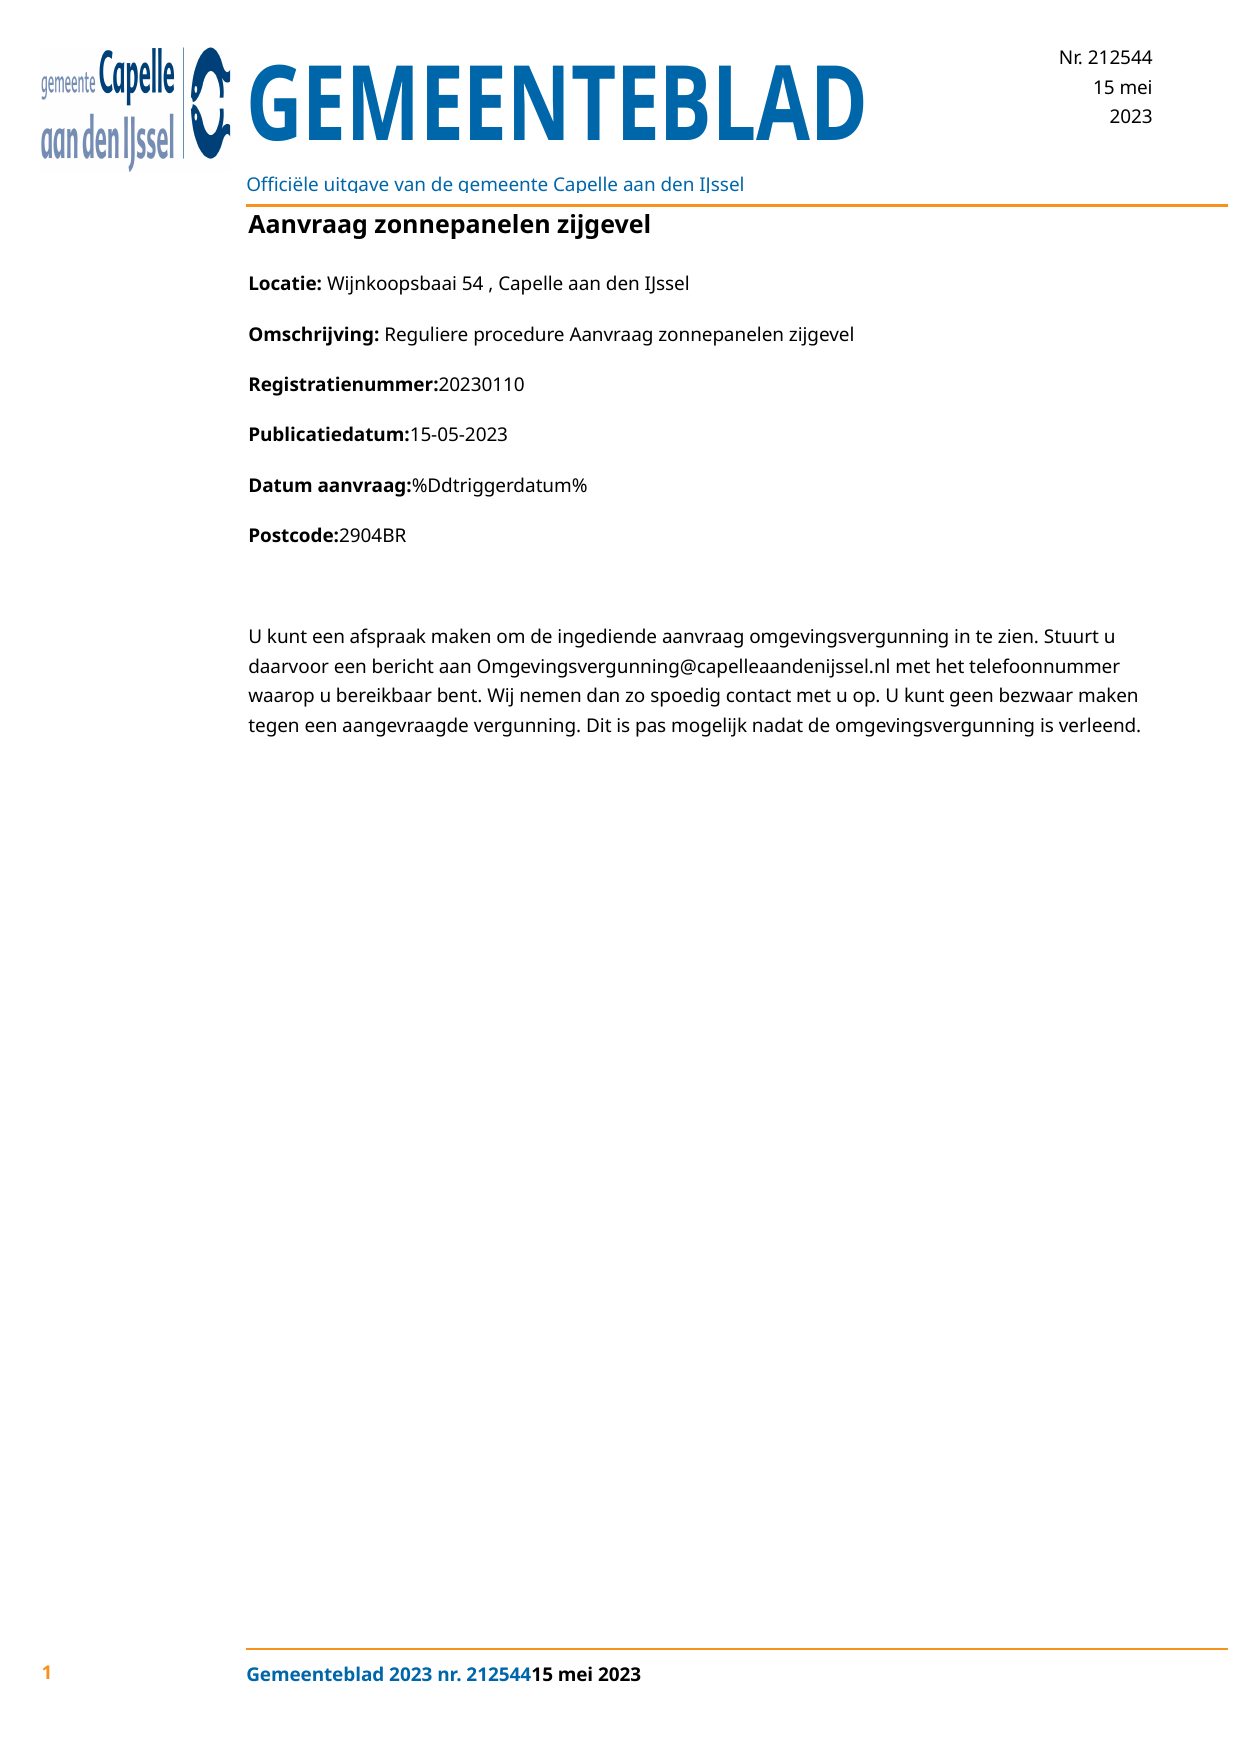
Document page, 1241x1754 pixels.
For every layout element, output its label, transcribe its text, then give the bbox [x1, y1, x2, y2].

text Omschrijving: Reguliere procedure Aanvraag zonnepanelen zijgevel [248, 321, 1152, 346]
picture [41, 47, 231, 172]
text Registratienummer:20230110 [248, 371, 1152, 397]
text Postcode:2904BR [248, 522, 1152, 548]
text Publicatiedatum:15-05-2023 [248, 422, 1152, 447]
text Datum aanvraag:%Ddtriggerdatum% [248, 472, 1152, 498]
text Locatie: Wijnkoopsbaai 54 , Capelle aan den IJssel [248, 270, 1152, 296]
text Aanvraag zonnepanelen zijgevel [248, 207, 1152, 241]
text U kunt een afspraak maken om de ingediende aanvraag omgevingsvergunning in te zien. Stuurt u daarvoor een bericht aan Omgevingsvergunning@capelleaandenijssel.nl met het telefoonnummer waarop u bereikbaar bent. Wij nemen dan zo spoedig contact met u op. U kunt geen bezwaar maken tegen een aangevraagde vergunning. Dit is pas mogelijk nadat de omgevingsvergunning is verleend. [248, 623, 1152, 738]
